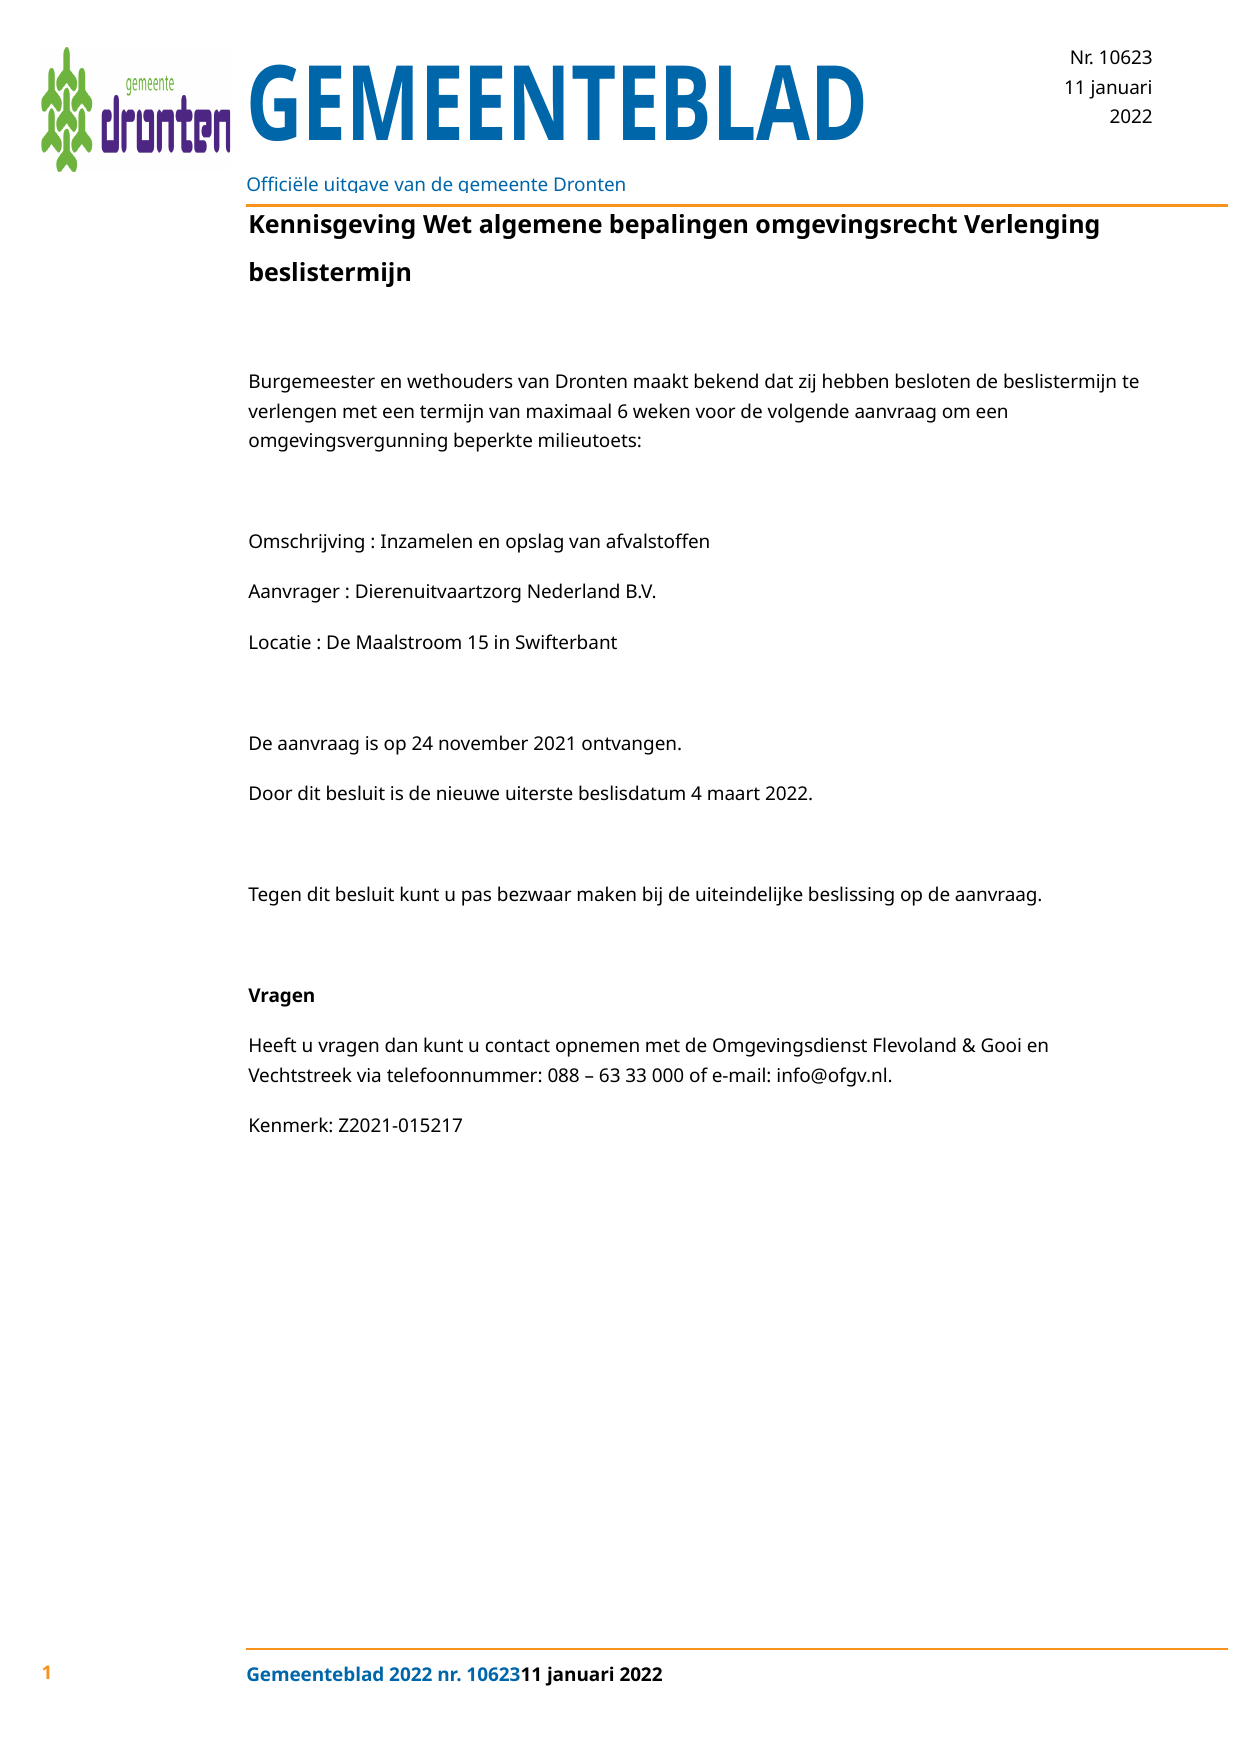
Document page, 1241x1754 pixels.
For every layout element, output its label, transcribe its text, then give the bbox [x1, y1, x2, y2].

text Kenmerk: Z2021-015217 [248, 1112, 1152, 1138]
text Aanvrager : Dierenuitvaartzorg Nederland B.V. [248, 579, 1152, 604]
picture [41, 47, 231, 172]
text Kennisgeving Wet algemene bepalingen omgevingsrecht Verlenging beslistermijn [248, 207, 1152, 288]
text Burgemeester en wethouders van Dronten maakt bekend dat zij hebben besloten de beslistermijn te verlengen met een termijn van maximaal 6 weken voor de volgende aanvraag om een omgevingsvergunning beperkte milieutoets: [248, 368, 1152, 453]
text Heeft u vragen dan kunt u contact opnemen met de Omgevingsdienst Flevoland & Gooi en Vechtstreek via telefoonnummer: 088 – 63 33 000 of e-mail: info@ofgv.nl. [248, 1032, 1152, 1088]
text Locatie : De Maalstroom 15 in Swifterbant [248, 629, 1152, 655]
text Door dit besluit is de nieuwe uiterste beslisdatum 4 maart 2022. [248, 780, 1152, 806]
text Vragen [248, 982, 1152, 1008]
text Omschrijving : Inzamelen en opslag van afvalstoffen [248, 528, 1152, 554]
text Tegen dit besluit kunt u pas bezwaar maken bij de uiteindelijke beslissing op de aanvraag. [248, 881, 1152, 907]
text De aanvraag is op 24 november 2021 ontvangen. [248, 730, 1152, 756]
